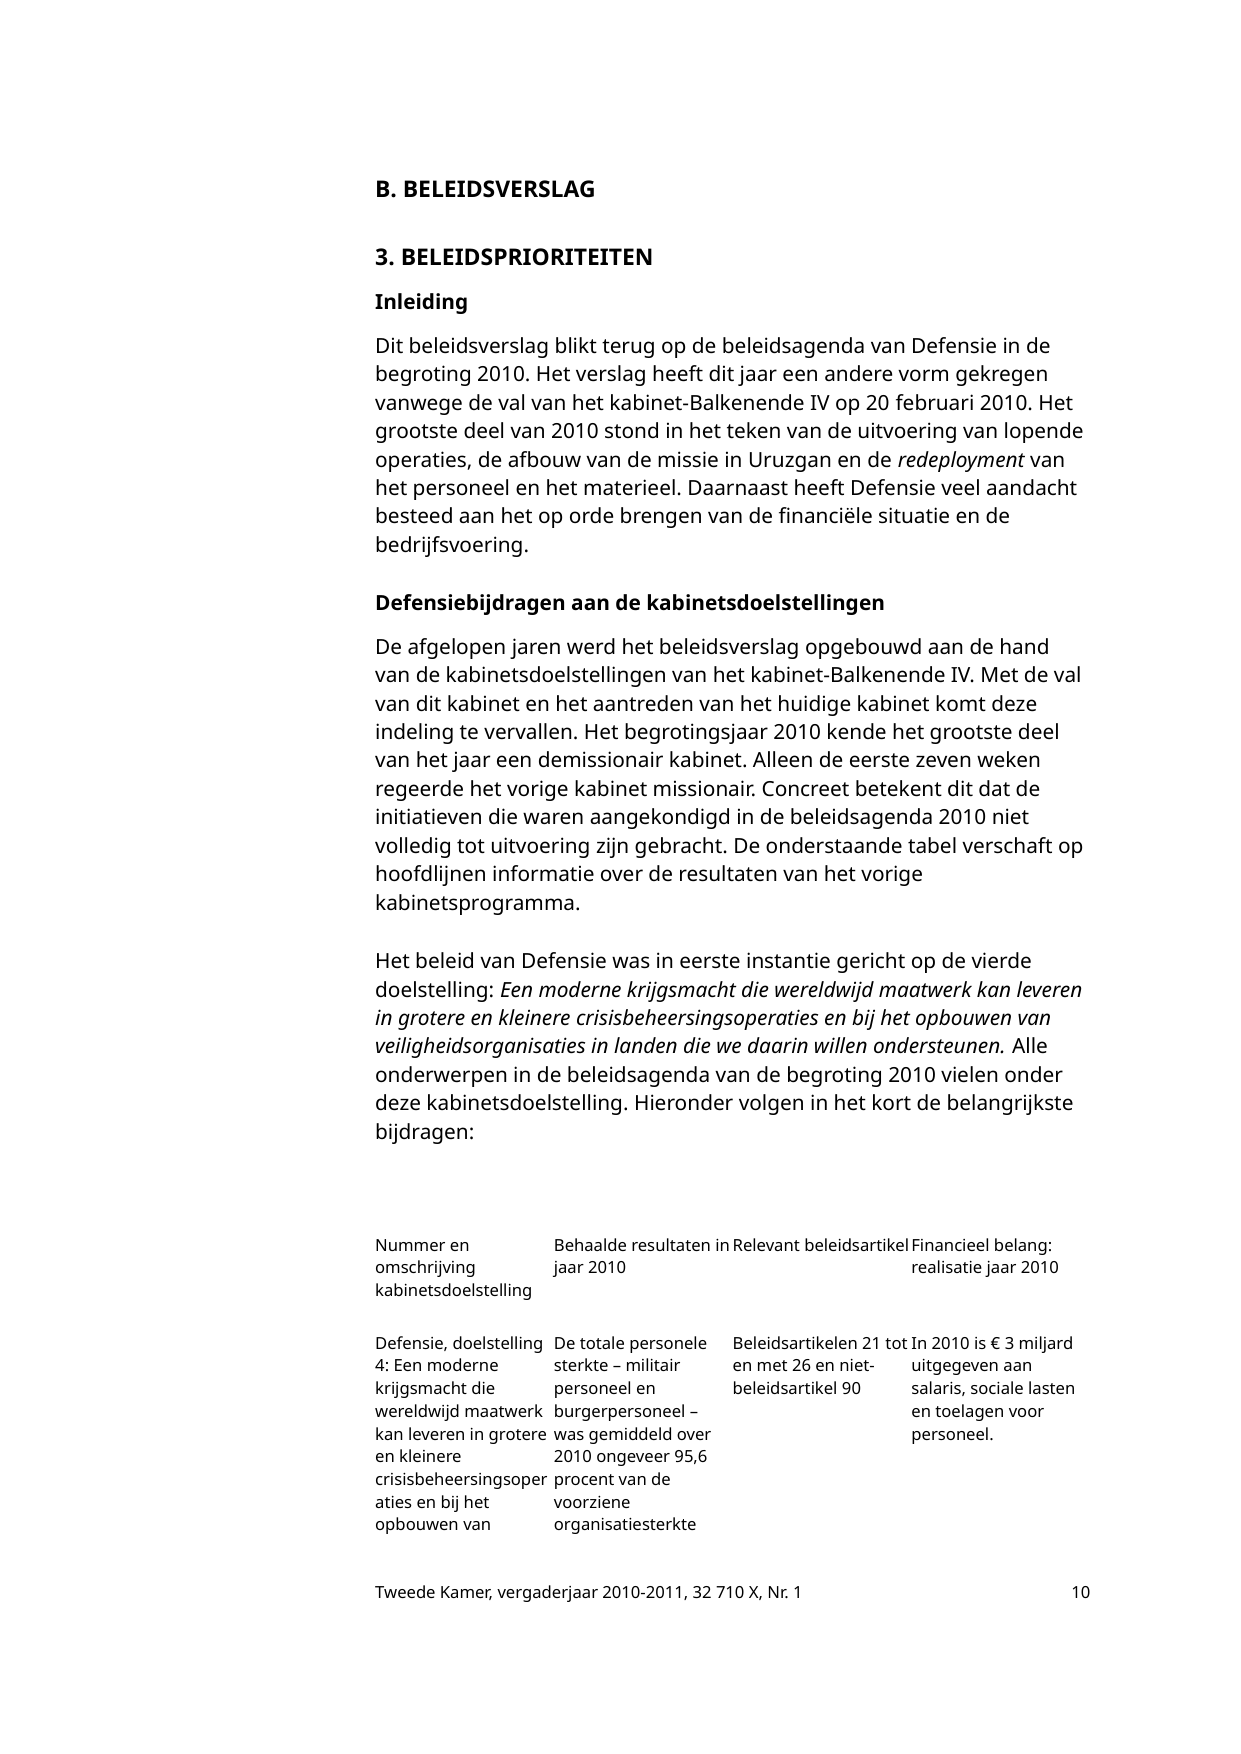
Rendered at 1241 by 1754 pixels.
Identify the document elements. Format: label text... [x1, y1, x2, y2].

text Defensiebijdragen aan de kabinetsdoelstellingen [375, 588, 1090, 617]
subtitle B. BELEIDSVERSLAG [375, 172, 1090, 204]
table_cell De totale personele sterkte – militair personeel en burgerpersoneel – was gemiddeld over 2010 ongeveer 95,6 procent van de voorziene organisatiesterkte [554, 1331, 732, 1536]
text De afgelopen jaren werd het beleidsverslag opgebouwd aan de hand van de kabinetsdoelstellingen van het kabinet-Balkenende IV. Met de val van dit kabinet en het aantreden van het huidige kabinet komt deze indeling te vervallen. Het begrotingsjaar 2010 kende het grootste deel van het jaar een demissionair kabinet. Alleen de eerste zeven weken regeerde het vorige kabinet missionair. Concreet betekent dit dat de initiatieven die waren aangekondigd in de beleidsagenda 2010 niet volledig tot uitvoering zijn gebracht. De onderstaande tabel verschaft op hoofdlijnen informatie over de resultaten van het vorige kabinetsprogramma. [375, 632, 1090, 916]
text Het beleid van Defensie was in eerste instantie gericht op de vierde doelstelling: Een moderne krijgsmacht die wereldwijd maatwerk kan leveren in grotere en kleinere crisisbeheersingsoperaties en bij het opbouwen van veiligheidsorganisaties in landen die we daarin willen ondersteunen. Alle onderwerpen in de beleidsagenda van de begroting 2010 vielen onder deze kabinetsdoelstelling. Hieronder volgen in het kort de belangrijkste bijdragen: [375, 946, 1090, 1145]
table_header Behaalde resultaten in jaar 2010 [554, 1233, 732, 1331]
table_cell Defensie, doelstelling 4: Een moderne krijgsmacht die wereldwijd maatwerk kan leveren in grotere en kleinere crisisbeheersingsoperaties en bij het opbouwen van [375, 1331, 554, 1536]
text Inleiding [375, 287, 1090, 316]
table_cell In 2010 is € 3 miljard uitgegeven aan salaris, sociale lasten en toelagen voor personeel. [911, 1331, 1090, 1536]
subtitle 3. BELEIDSPRIORITEITEN [375, 241, 1090, 272]
table_header Financieel belang: realisatie jaar 2010 [911, 1233, 1090, 1331]
table_header Nummer en omschrijving kabinetsdoelstelling [375, 1233, 554, 1331]
text Dit beleidsverslag blikt terug op de beleidsagenda van Defensie in de begroting 2010. Het verslag heeft dit jaar een andere vorm gekregen vanwege de val van het kabinet-Balkenende IV op 20 februari 2010. Het grootste deel van 2010 stond in het teken van de uitvoering van lopende operaties, de afbouw van de missie in Uruzgan en de redeployment van het personeel en het materieel. Daarnaast heeft Defensie veel aandacht besteed aan het op orde brengen van de financiële situatie en de bedrijfsvoering. [375, 331, 1090, 558]
table_cell Beleidsartikelen 21 tot en met 26 en niet-beleidsartikel 90 [733, 1331, 911, 1536]
table_header Relevant beleidsartikel [733, 1233, 911, 1331]
